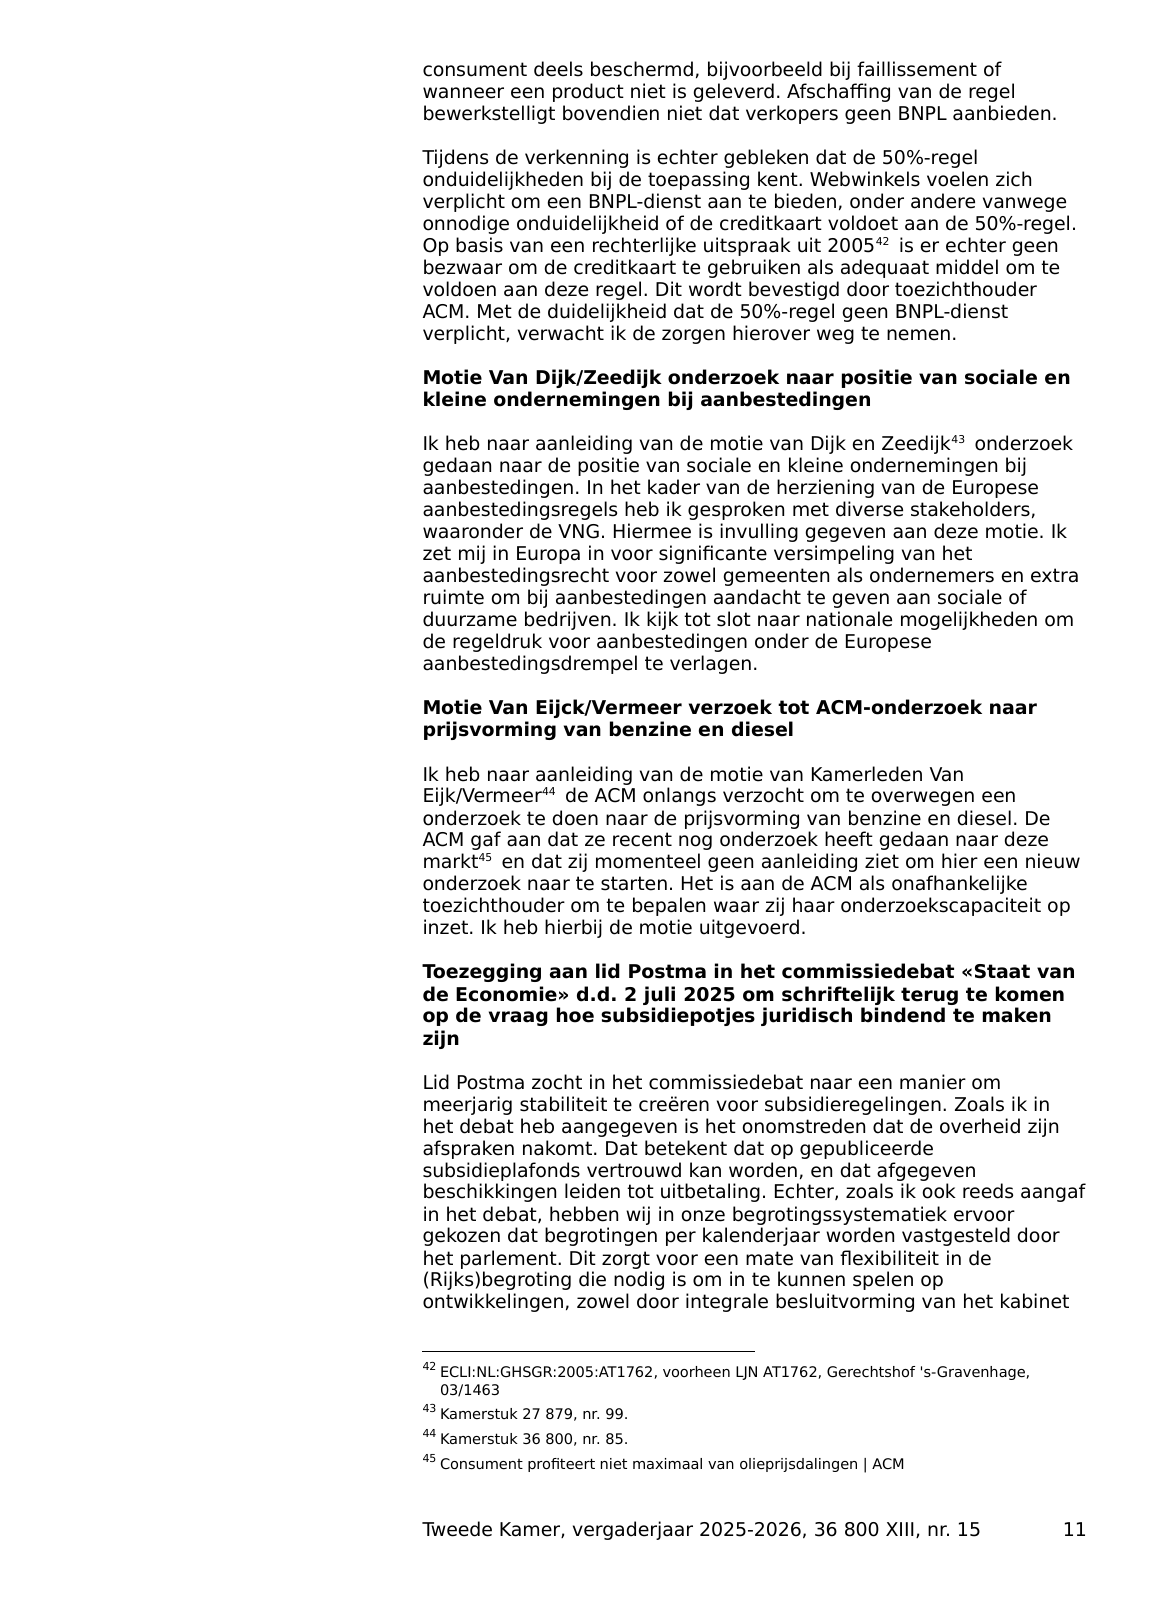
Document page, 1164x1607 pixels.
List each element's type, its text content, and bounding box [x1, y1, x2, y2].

text Consument profiteert niet maximaal van olieprijsdalingen | ACM [422, 1452, 1087, 1474]
text Ik heb naar aanleiding van de motie van Dijk en Zeedijk onderzoek gedaan naar de positie van sociale en kleine ondernemingen bij aanbestedingen. In het kader van de herziening van de Europese aanbestedingsregels heb ik gesproken met diverse stakeholders, waaronder de VNG. Hiermee is invulling gegeven aan deze motie. Ik zet mij in Europa in voor significante versimpeling van het aanbestedingsrecht voor zowel gemeenten als ondernemers en extra ruimte om bij aanbestedingen aandacht te geven aan sociale of duurzame bedrijven. Ik kijk tot slot naar nationale mogelijkheden om de regeldruk voor aanbestedingen onder de Europese aanbestedingsdrempel te verlagen. [422, 433, 1087, 675]
subtitle Motie Van Dijk/Zeedijk onderzoek naar positie van sociale en kleine ondernemingen bij aanbestedingen [422, 367, 1087, 411]
text Kamerstuk 27 879, nr. 99. [422, 1402, 1087, 1424]
text consument deels beschermd, bijvoorbeeld bij faillissement of wanneer een product niet is geleverd. Afschaffing van de regel bewerkstelligt bovendien niet dat verkopers geen BNPL aanbieden. [422, 59, 1087, 125]
text Kamerstuk 36 800, nr. 85. [422, 1427, 1087, 1449]
text ECLI:NL:GHSGR:2005:AT1762, voorheen LJN AT1762, Gerechtshof 's-Gravenhage, 03/1463 [422, 1360, 1087, 1399]
text Tijdens de verkenning is echter gebleken dat de 50%-regel onduidelijkheden bij de toepassing kent. Webwinkels voelen zich verplicht om een BNPL-dienst aan te bieden, onder andere vanwege onnodige onduidelijkheid of de creditkaart voldoet aan de 50%-regel. Op basis van een rechterlijke uitspraak uit 2005 is er echter geen bezwaar om de creditkaart te gebruiken als adequaat middel om te voldoen aan deze regel. Dit wordt bevestigd door toezichthouder ACM. Met de duidelijkheid dat de 50%-regel geen BNPL-dienst verplicht, verwacht ik de zorgen hierover weg te nemen. [422, 147, 1087, 345]
subtitle Motie Van Eijck/Vermeer verzoek tot ACM-onderzoek naar prijsvorming van benzine en diesel [422, 697, 1087, 741]
subtitle Toezegging aan lid Postma in het commissiedebat «Staat van de Economie» d.d. 2 juli 2025 om schriftelijk terug te komen op de vraag hoe subsidiepotjes juridisch bindend te maken zijn [422, 961, 1087, 1049]
text Lid Postma zocht in het commissiedebat naar een manier om meerjarig stabiliteit te creëren voor subsidieregelingen. Zoals ik in het debat heb aangegeven is het onomstreden dat de overheid zijn afspraken nakomt. Dat betekent dat op gepubliceerde subsidieplafonds vertrouwd kan worden, en dat afgegeven beschikkingen leiden tot uitbetaling. Echter, zoals ik ook reeds aangaf in het debat, hebben wij in onze begrotingssystematiek ervoor gekozen dat begrotingen per kalenderjaar worden vastgesteld door het parlement. Dit zorgt voor een mate van flexibiliteit in de (Rijks)begroting die nodig is om in te kunnen spelen op ontwikkelingen, zowel door integrale besluitvorming van het kabinet [422, 1072, 1087, 1313]
text Ik heb naar aanleiding van de motie van Kamerleden Van Eijk/Vermeer de ACM onlangs verzocht om te overwegen een onderzoek te doen naar de prijsvorming van benzine en diesel. De ACM gaf aan dat ze recent nog onderzoek heeft gedaan naar deze markt en dat zij momenteel geen aanleiding ziet om hier een nieuw onderzoek naar te starten. Het is aan de ACM als onafhankelijke toezichthouder om te bepalen waar zij haar onderzoekscapaciteit op inzet. Ik heb hierbij de motie uitgevoerd. [422, 763, 1087, 939]
